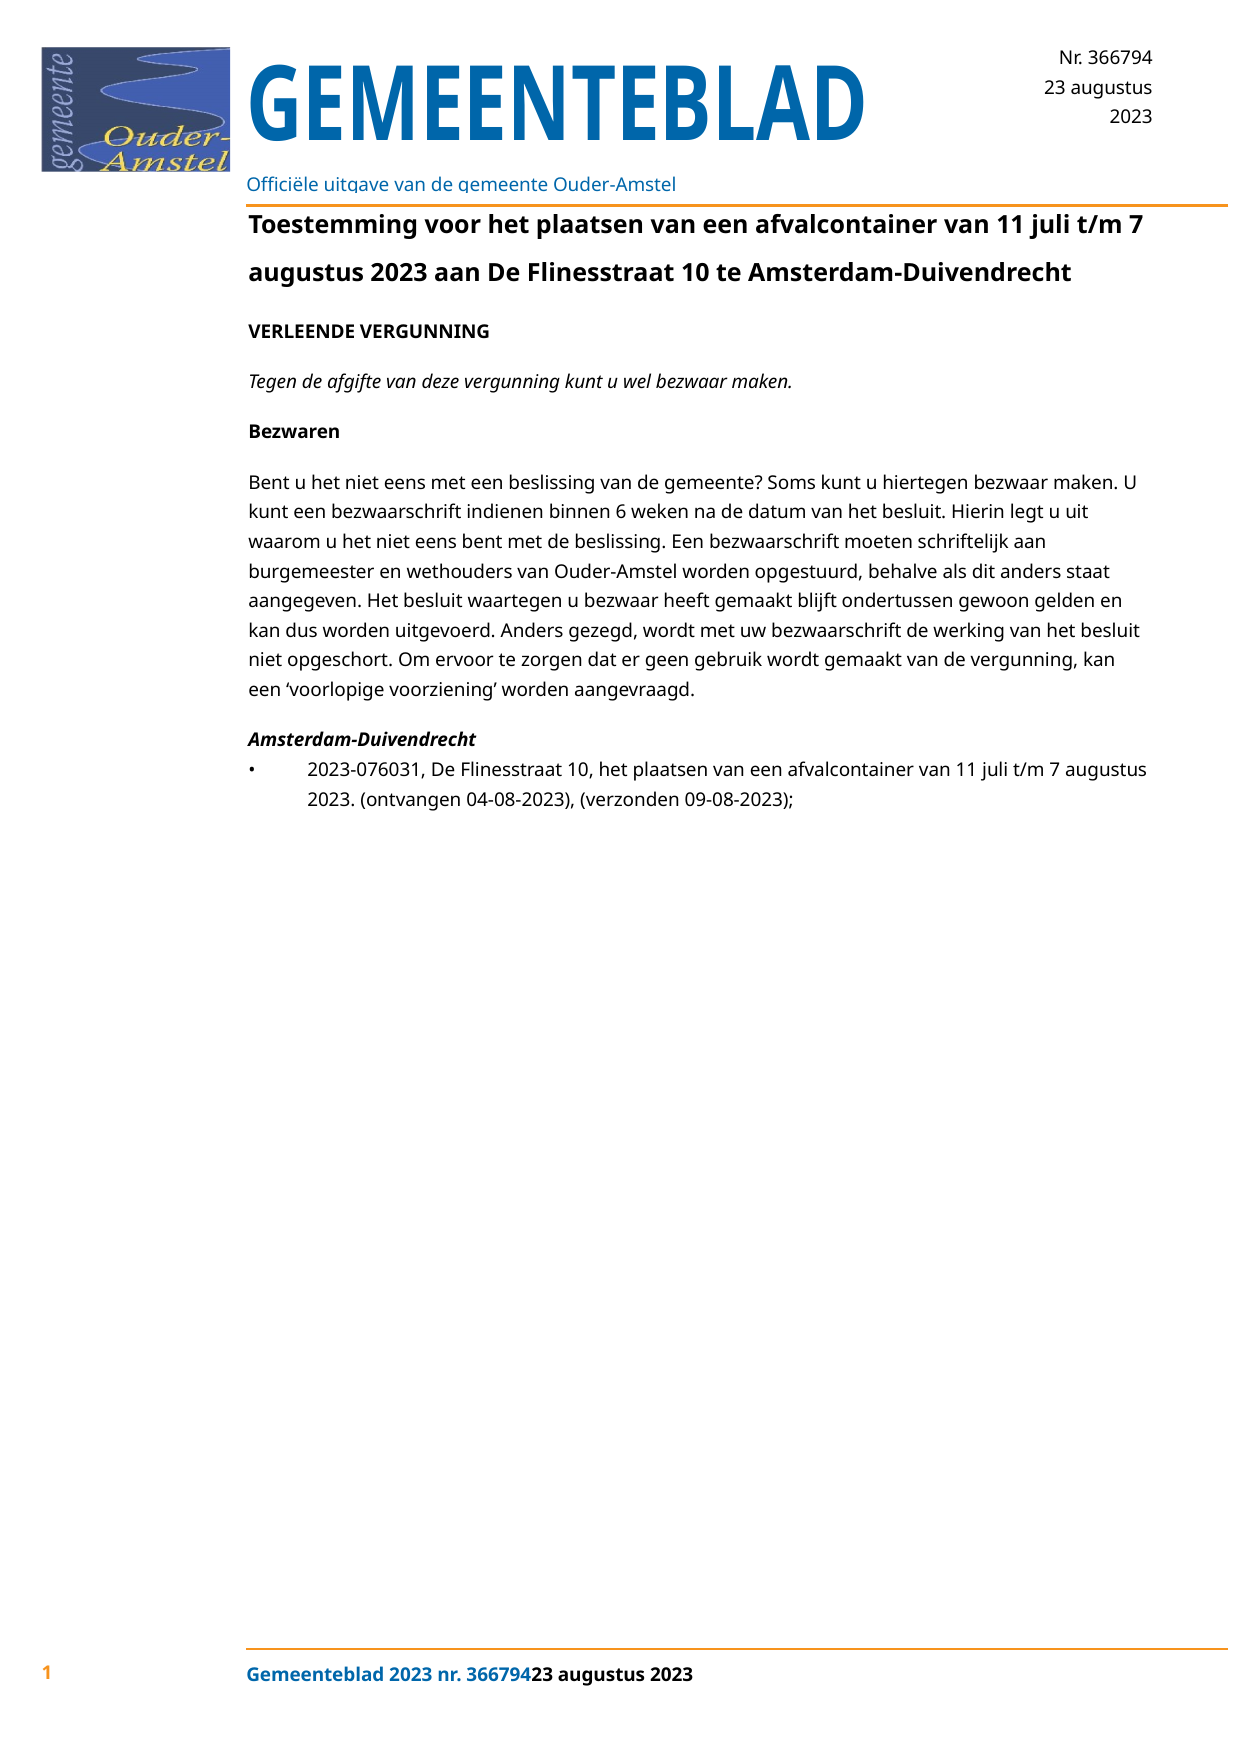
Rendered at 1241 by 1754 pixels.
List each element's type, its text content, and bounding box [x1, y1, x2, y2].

text Amsterdam-Duivendrecht [248, 727, 1152, 752]
text Toestemming voor het plaatsen van een afvalcontainer van 11 juli t/m 7 augustus 2023 aan De Flinesstraat 10 te Amsterdam-Duivendrecht [248, 207, 1152, 288]
text VERLEENDE VERGUNNING [248, 318, 1152, 344]
list 2023-076031, De Flinesstraat 10, het plaatsen van een afvalcontainer van 11 juli t/m 7 augustus 2023. (ontvangen 04-08-2023), (verzonden 09-08-2023); [248, 756, 1152, 812]
text Bent u het niet eens met een beslissing van de gemeente? Soms kunt u hiertegen bezwaar maken. U kunt een bezwaarschrift indienen binnen 6 weken na de datum van het besluit. Hierin legt u uit waarom u het niet eens bent met de beslissing. Een bezwaarschrift moeten schriftelijk aan burgemeester en wethouders van Ouder-Amstel worden opgestuurd, behalve als dit anders staat aangegeven. Het besluit waartegen u bezwaar heeft gemaakt blijft ondertussen gewoon gelden en kan dus worden uitgevoerd. Anders gezegd, wordt met uw bezwaarschrift de werking van het besluit niet opgeschort. Om ervoor te zorgen dat er geen gebruik wordt gemaakt van de vergunning, kan een ‘voorlopige voorziening’ worden aangevraagd. [248, 469, 1152, 702]
text Bezwaren [248, 419, 1152, 444]
text Tegen de afgifte van deze vergunning kunt u wel bezwaar maken. [248, 368, 1152, 394]
picture [41, 47, 231, 172]
